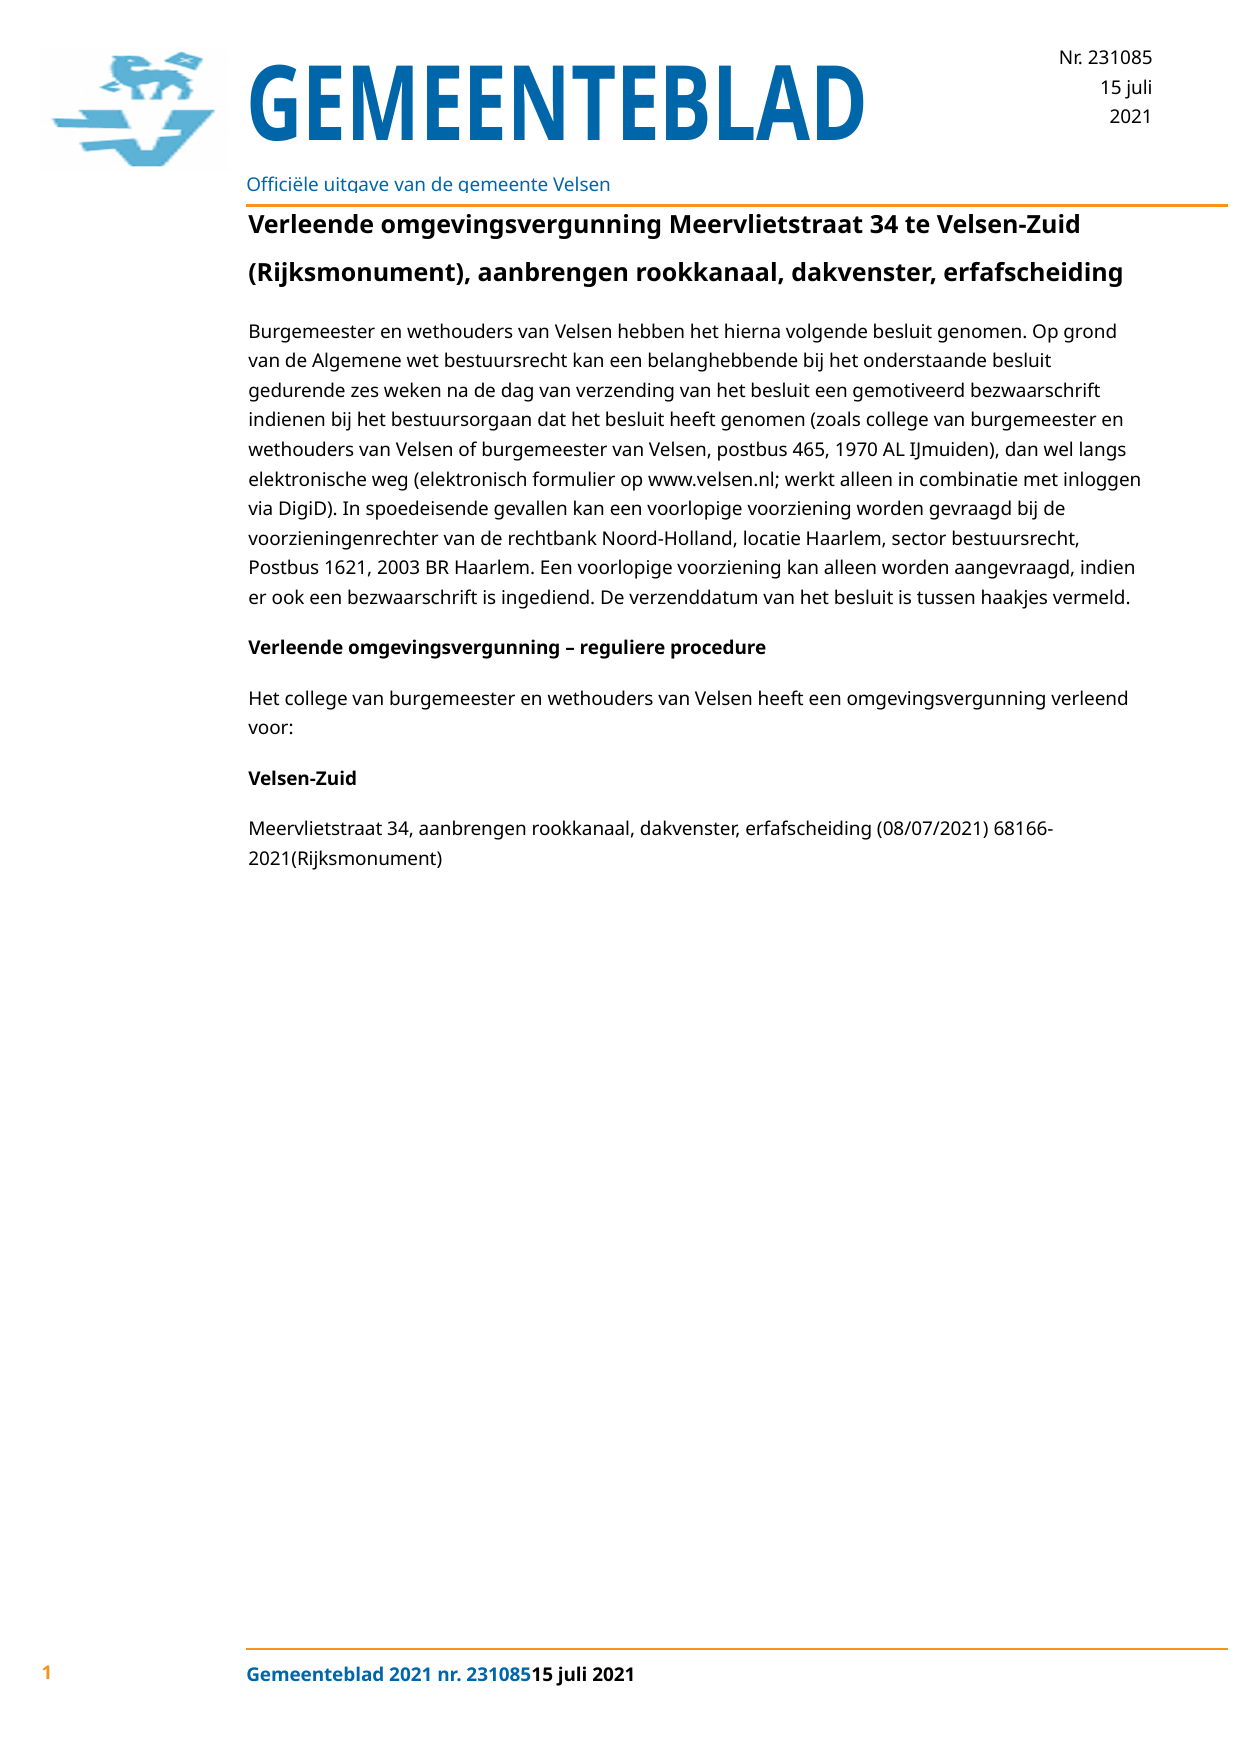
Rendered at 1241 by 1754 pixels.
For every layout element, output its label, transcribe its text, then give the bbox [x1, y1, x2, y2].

text Het college van burgemeester en wethouders van Velsen heeft een omgevingsvergunning verleend voor: [248, 685, 1152, 740]
text Meervlietstraat 34, aanbrengen rookkanaal, dakvenster, erfafscheiding (08/07/2021) 68166-2021(Rijksmonument) [248, 815, 1152, 871]
text Verleende omgevingsvergunning Meervlietstraat 34 te Velsen-Zuid (Rijksmonument), aanbrengen rookkanaal, dakvenster, erfafscheiding [248, 207, 1152, 288]
text Velsen-Zuid [248, 765, 1152, 791]
text Burgemeester en wethouders van Velsen hebben het hierna volgende besluit genomen. Op grond van de Algemene wet bestuursrecht kan een belanghebbende bij het onderstaande besluit gedurende zes weken na de dag van verzending van het besluit een gemotiveerd bezwaarschrift indienen bij het bestuursorgaan dat het besluit heeft genomen (zoals college van burgemeester en wethouders van Velsen of burgemeester van Velsen, postbus 465, 1970 AL IJmuiden), dan wel langs elektronische weg (elektronisch formulier op www.velsen.nl; werkt alleen in combinatie met inloggen via DigiD). In spoedeisende gevallen kan een voorlopige voorziening worden gevraagd bij de voorzieningenrechter van de rechtbank Noord-Holland, locatie Haarlem, sector bestuursrecht, Postbus 1621, 2003 BR Haarlem. Een voorlopige voorziening kan alleen worden aangevraagd, indien er ook een bezwaarschrift is ingediend. De verzenddatum van het besluit is tussen haakjes vermeld. [248, 318, 1152, 610]
text Verleende omgevingsvergunning – reguliere procedure [248, 634, 1152, 660]
picture [41, 47, 231, 172]
